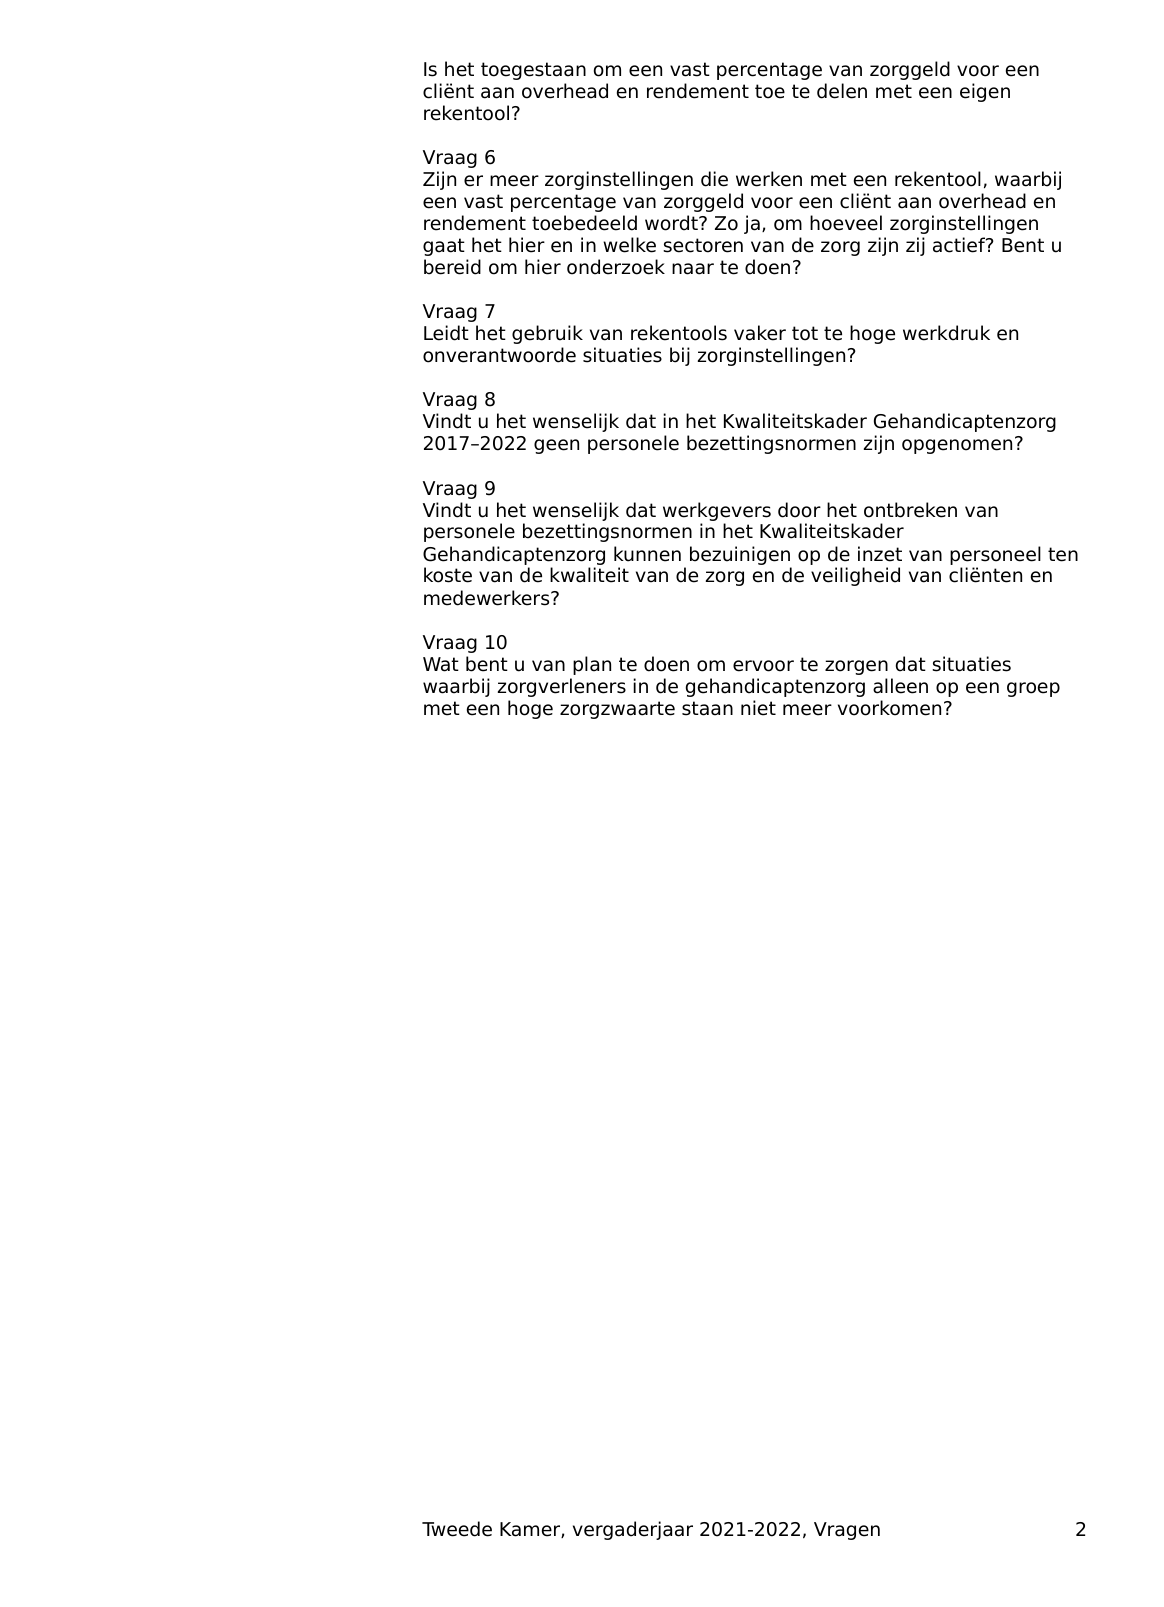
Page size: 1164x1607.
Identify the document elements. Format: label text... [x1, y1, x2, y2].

text Vraag 8 [422, 389, 1087, 411]
text Vraag 10 [422, 632, 1087, 653]
text Vraag 7 [422, 301, 1087, 323]
text Leidt het gebruik van rekentools vaker tot te hoge werkdruk en onverantwoorde situaties bij zorginstellingen? [422, 323, 1087, 367]
text Vraag 6 [422, 147, 1087, 169]
text Wat bent u van plan te doen om ervoor te zorgen dat situaties waarbij zorgverleners in de gehandicaptenzorg alleen op een groep met een hoge zorgzwaarte staan niet meer voorkomen? [422, 653, 1087, 719]
text Zijn er meer zorginstellingen die werken met een rekentool, waarbij een vast percentage van zorggeld voor een cliënt aan overhead en rendement toebedeeld wordt? Zo ja, om hoeveel zorginstellingen gaat het hier en in welke sectoren van de zorg zijn zij actief? Bent u bereid om hier onderzoek naar te doen? [422, 169, 1087, 279]
text Is het toegestaan om een vast percentage van zorggeld voor een cliënt aan overhead en rendement toe te delen met een eigen rekentool? [422, 59, 1087, 125]
text Vraag 9 [422, 477, 1087, 499]
text Vindt u het wenselijk dat werkgevers door het ontbreken van personele bezettingsnormen in het Kwaliteitskader Gehandicaptenzorg kunnen bezuinigen op de inzet van personeel ten koste van de kwaliteit van de zorg en de veiligheid van cliënten en medewerkers? [422, 499, 1087, 609]
text Vindt u het wenselijk dat in het Kwaliteitskader Gehandicaptenzorg 2017–2022 geen personele bezettingsnormen zijn opgenomen? [422, 411, 1087, 455]
